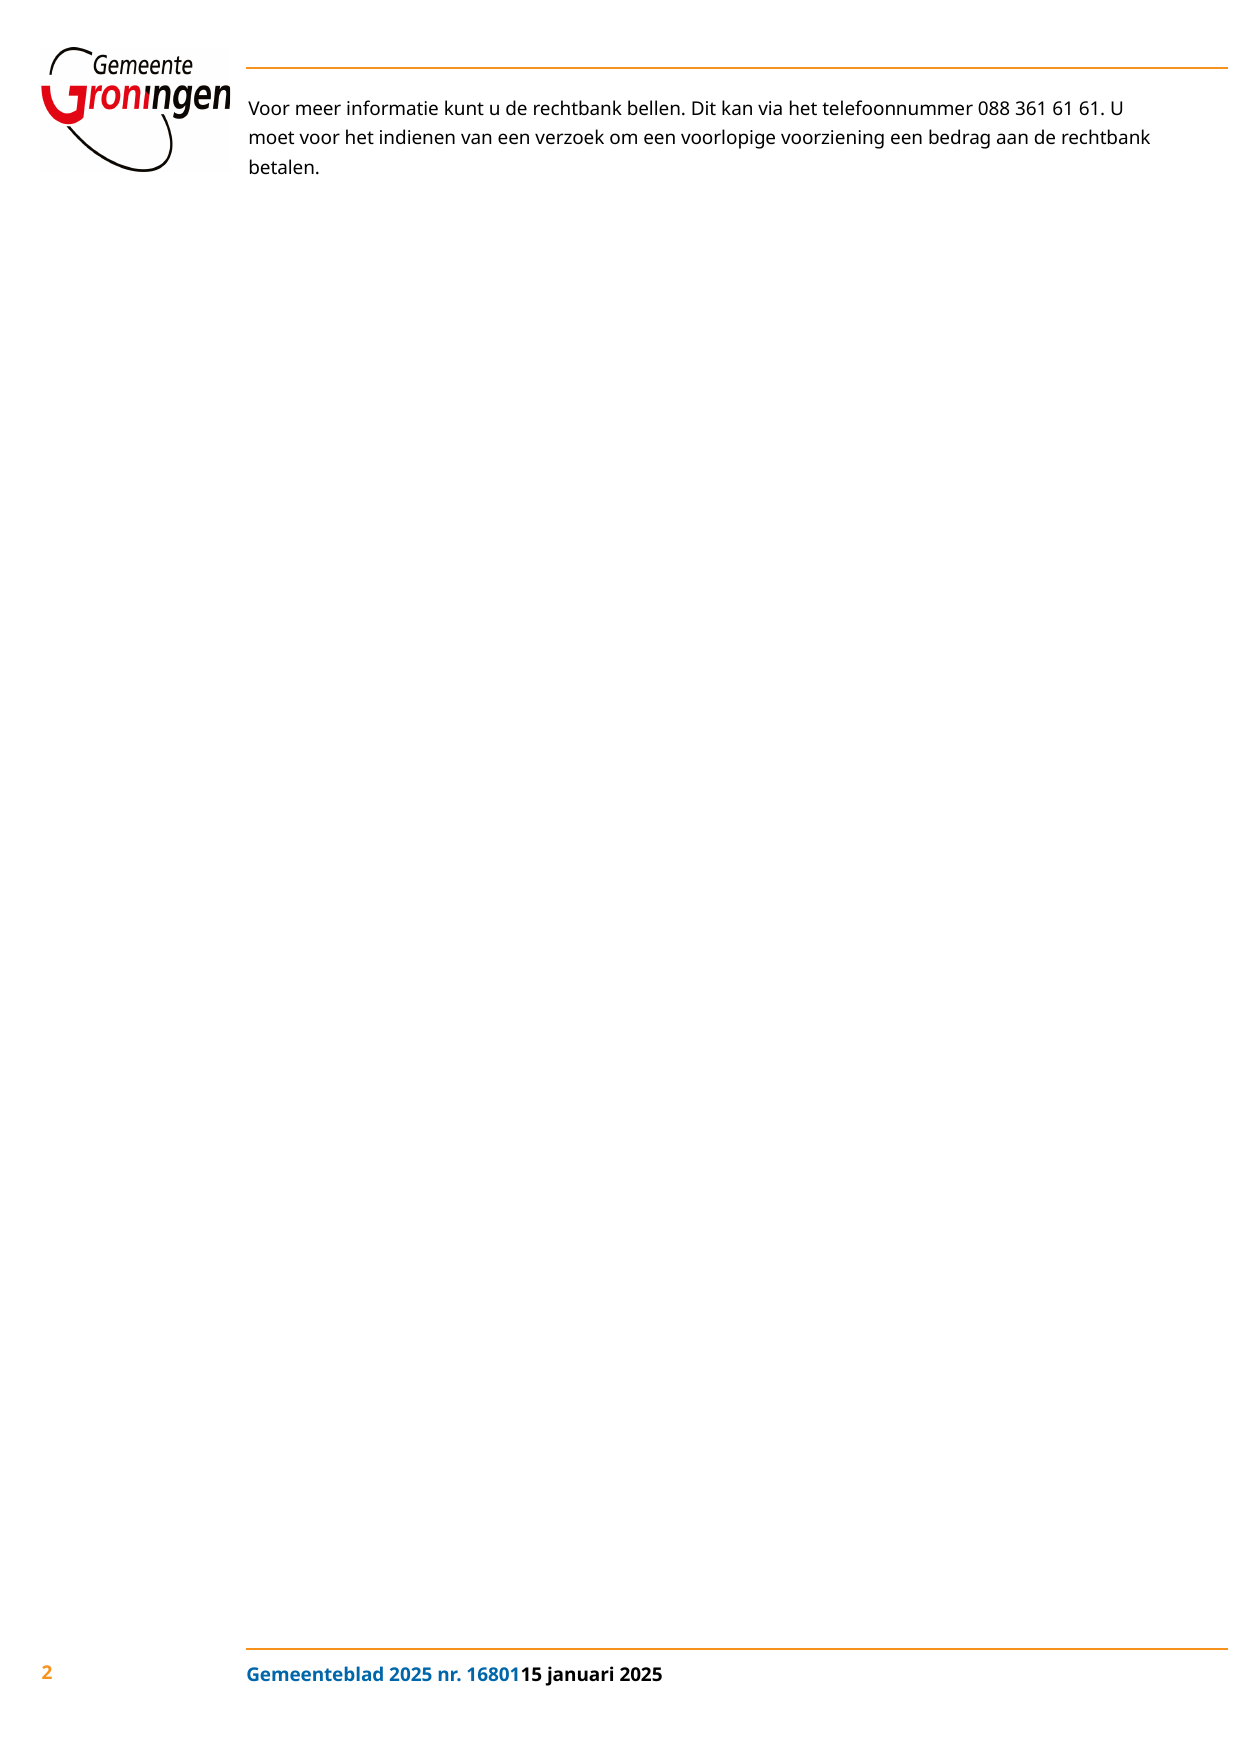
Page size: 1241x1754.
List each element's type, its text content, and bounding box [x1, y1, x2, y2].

text Voor meer informatie kunt u de rechtbank bellen. Dit kan via het telefoonnummer 088 361 61 61. U moet voor het indienen van een verzoek om een voorlopige voorziening een bedrag aan de rechtbank betalen. [248, 95, 1152, 180]
picture [41, 47, 231, 172]
